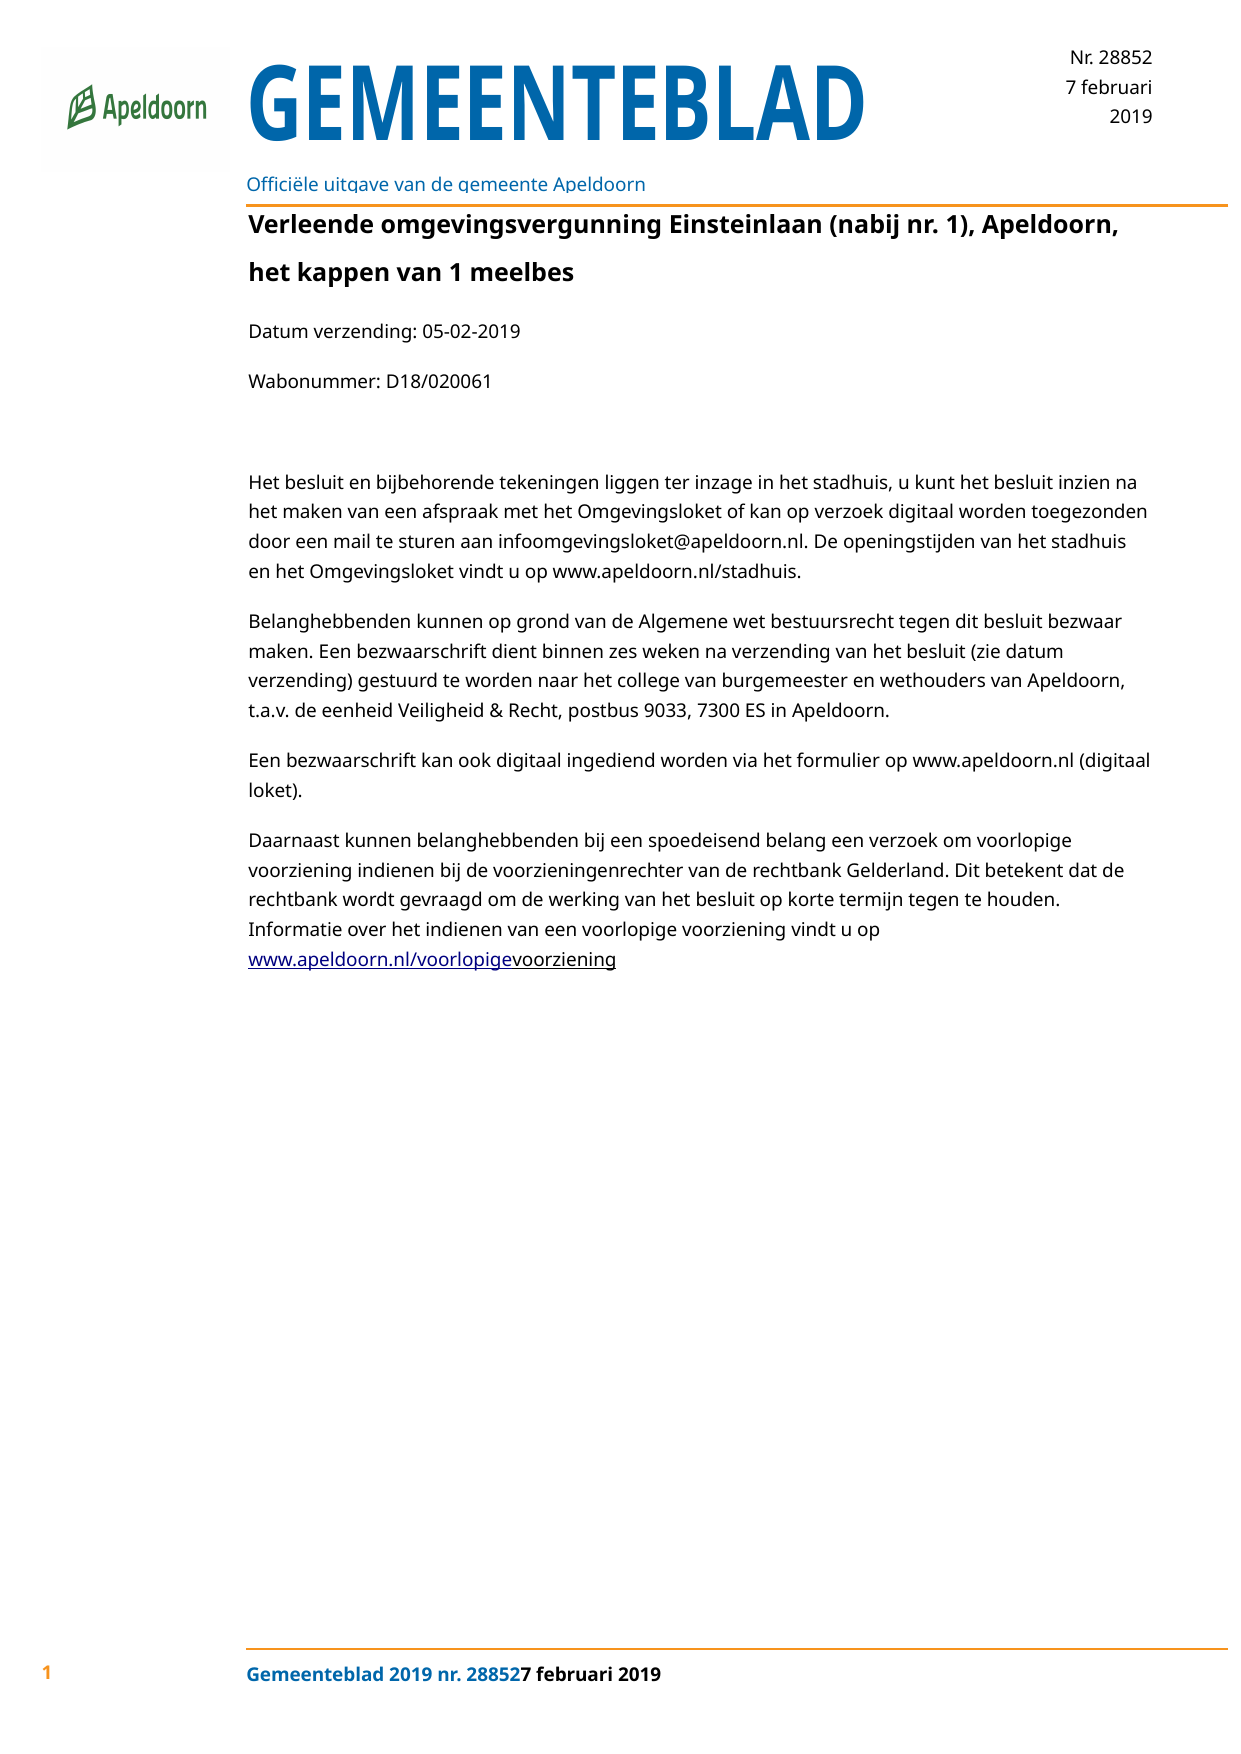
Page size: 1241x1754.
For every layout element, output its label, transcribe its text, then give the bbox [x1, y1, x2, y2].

text Datum verzending: 05-02-2019 [248, 318, 1152, 344]
text Een bezwaarschrift kan ook digitaal ingediend worden via het formulier op www.apeldoorn.nl (digitaal loket). [248, 747, 1152, 803]
text Verleende omgevingsvergunning Einsteinlaan (nabij nr. 1), Apeldoorn, het kappen van 1 meelbes [248, 207, 1152, 288]
picture [41, 47, 231, 172]
text Daarnaast kunnen belanghebbenden bij een spoedeisend belang een verzoek om voorlopige voorziening indienen bij de voorzieningenrechter van de rechtbank Gelderland. Dit betekent dat de rechtbank wordt gevraagd om de werking van het besluit op korte termijn tegen te houden. Informatie over het indienen van een voorlopige voorziening vindt u op www.apeldoorn.nl/voorlopigevoorziening [248, 827, 1152, 972]
text Belanghebbenden kunnen op grond van de Algemene wet bestuursrecht tegen dit besluit bezwaar maken. Een bezwaarschrift dient binnen zes weken na verzending van het besluit (zie datum verzending) gestuurd te worden naar het college van burgemeester en wethouders van Apeldoorn, t.a.v. de eenheid Veiligheid & Recht, postbus 9033, 7300 ES in Apeldoorn. [248, 608, 1152, 723]
text Het besluit en bijbehorende tekeningen liggen ter inzage in het stadhuis, u kunt het besluit inzien na het maken van een afspraak met het Omgevingsloket of kan op verzoek digitaal worden toegezonden door een mail te sturen aan infoomgevingsloket@apeldoorn.nl. De openingstijden van het stadhuis en het Omgevingsloket vindt u op www.apeldoorn.nl/stadhuis. [248, 469, 1152, 584]
text Wabonummer: D18/020061 [248, 368, 1152, 394]
